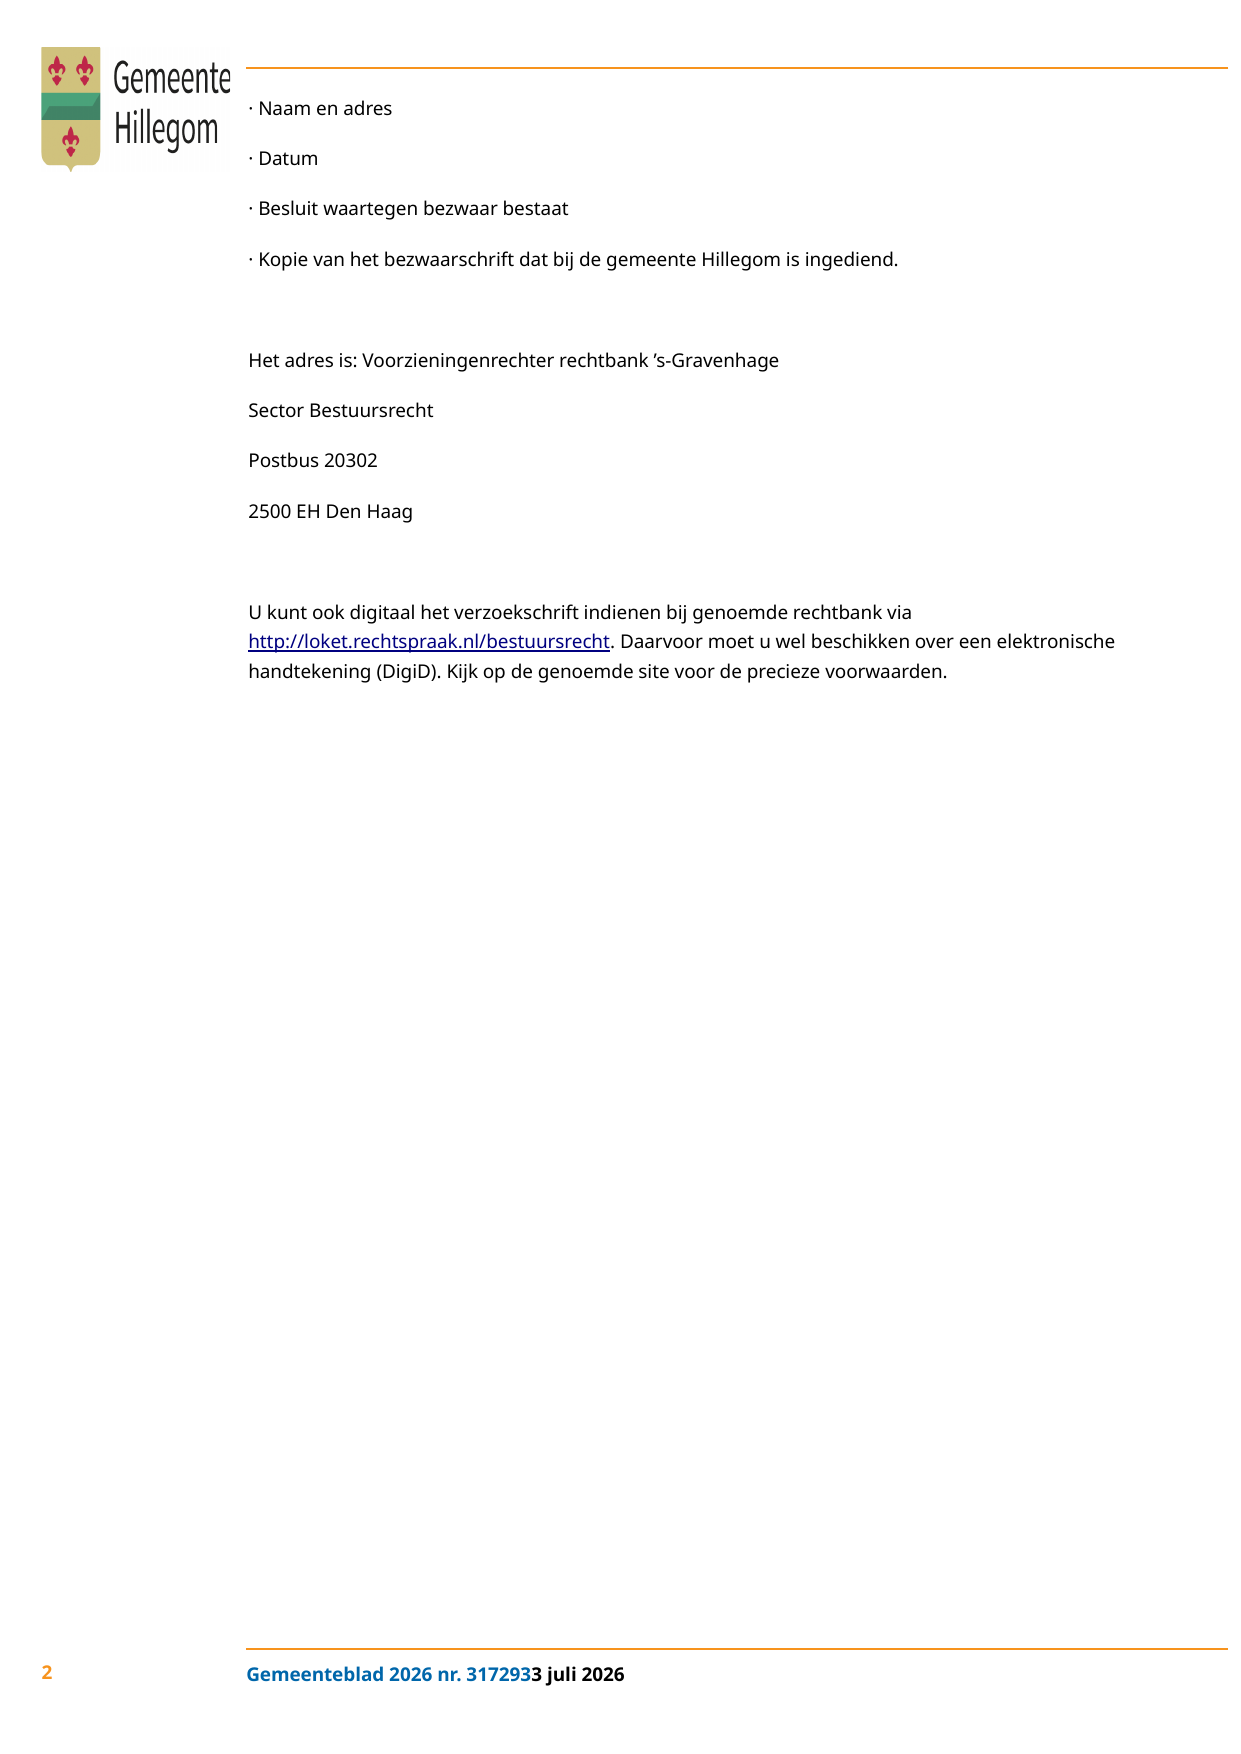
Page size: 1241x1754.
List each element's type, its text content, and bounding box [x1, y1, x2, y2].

text · Kopie van het bezwaarschrift dat bij de gemeente Hillegom is ingediend. [248, 246, 1152, 272]
text Sector Bestuursrecht [248, 397, 1152, 423]
text · Datum [248, 145, 1152, 171]
picture [41, 47, 231, 172]
text · Naam en adres [248, 95, 1152, 121]
text 2500 EH Den Haag [248, 498, 1152, 524]
text U kunt ook digitaal het verzoekschrift indienen bij genoemde rechtbank via http://loket.rechtspraak.nl/bestuursrecht. Daarvoor moet u wel beschikken over een elektronische handtekening (DigiD). Kijk op de genoemde site voor de precieze voorwaarden. [248, 599, 1152, 684]
text · Besluit waartegen bezwaar bestaat [248, 196, 1152, 221]
text Het adres is: Voorzieningenrechter rechtbank ’s-Gravenhage [248, 347, 1152, 373]
text Postbus 20302 [248, 448, 1152, 473]
